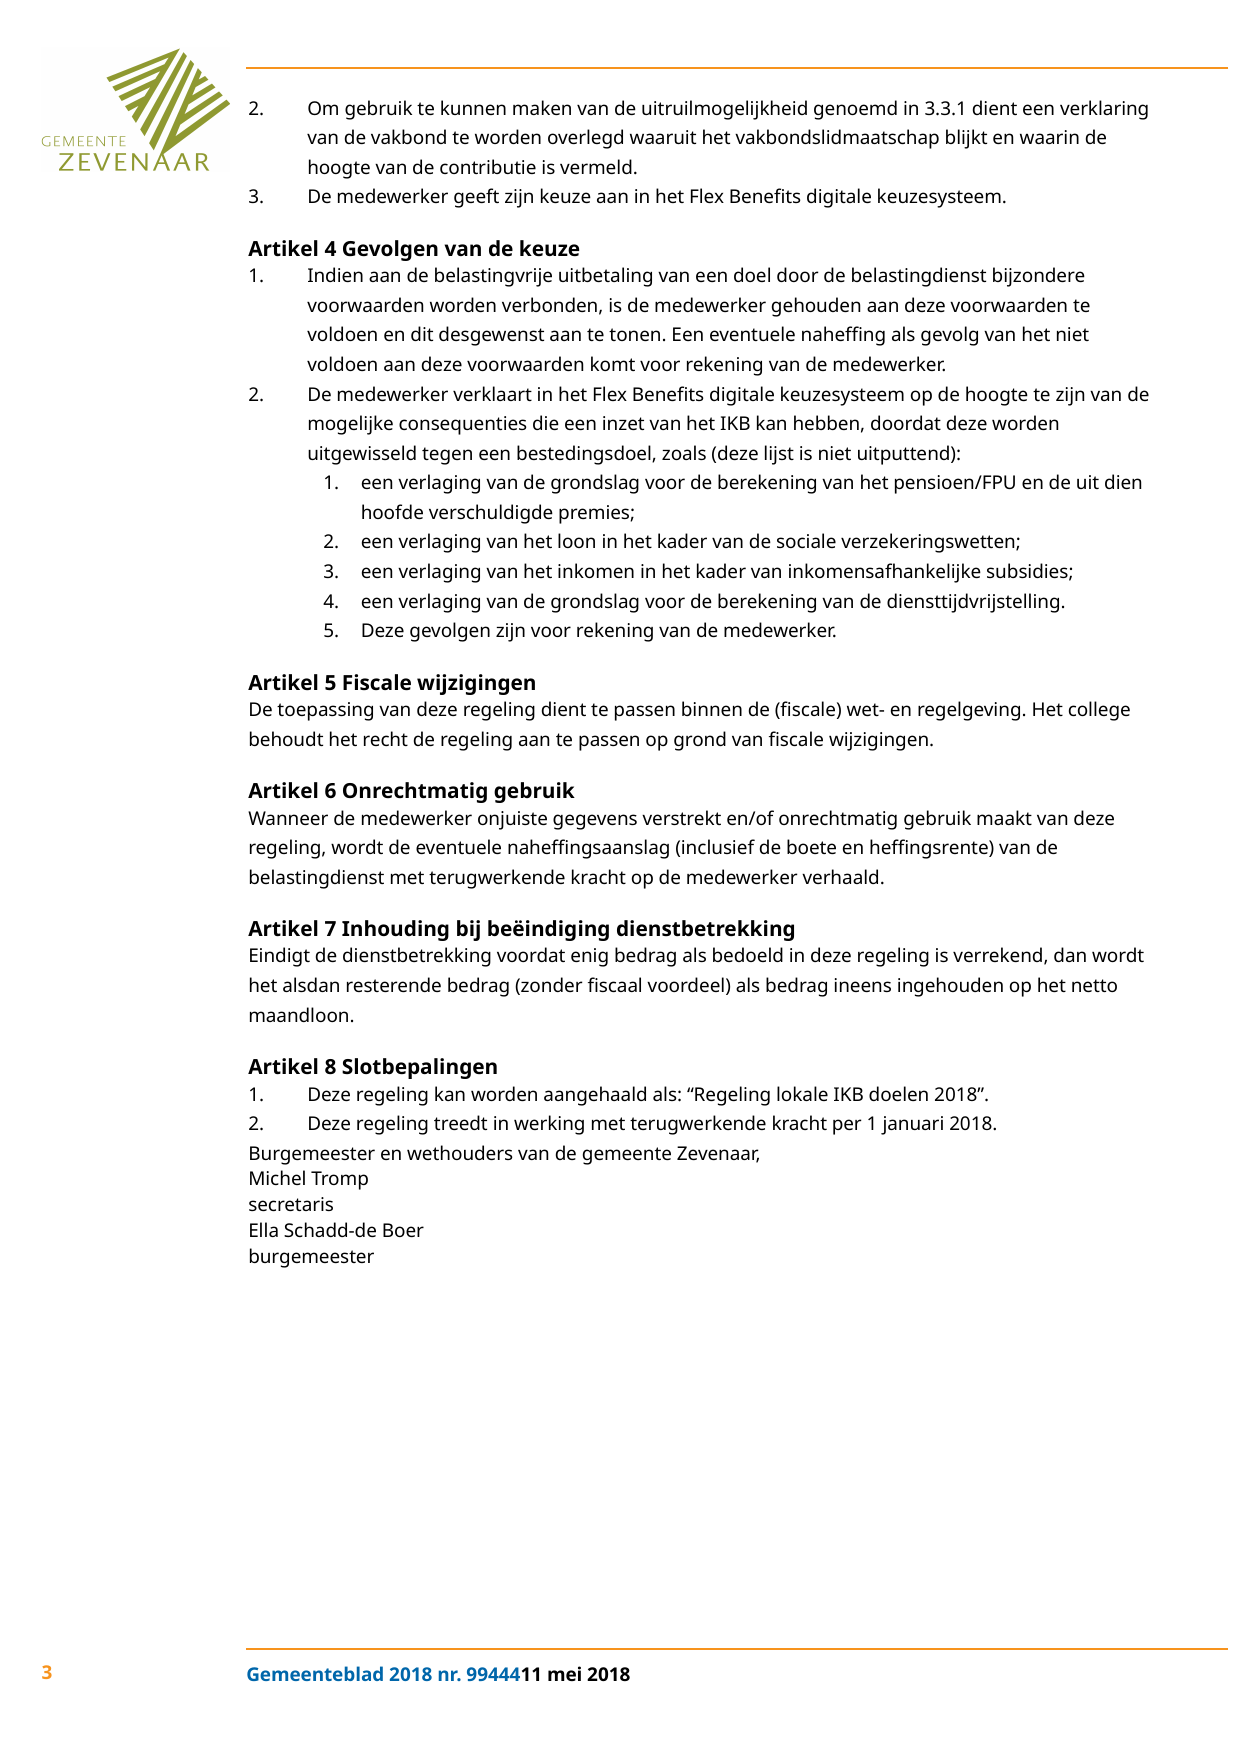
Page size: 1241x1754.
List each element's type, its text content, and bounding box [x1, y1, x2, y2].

text Burgemeester en wethouders van de gemeente Zevenaar, [248, 1140, 1152, 1166]
text Artikel 6 Onrechtmatig gebruik [248, 776, 1152, 805]
list De medewerker verklaart in het Flex Benefits digitale keuzesysteem op de hoogte te zijn van de mogelijke consequenties die een inzet van het IKB kan hebben, doordat deze worden uitgewisseld tegen een bestedingsdoel, zoals (deze lijst is niet uitputtend): [248, 381, 1152, 466]
text Artikel 7 Inhouding bij beëindiging dienstbetrekking [248, 914, 1152, 943]
list Om gebruik te kunnen maken van de uitruilmogelijkheid genoemd in 3.3.1 dient een verklaring van de vakbond te worden overlegd waaruit het vakbondslidmaatschap blijkt en waarin de hoogte van de contributie is vermeld. [248, 95, 1152, 180]
list Deze regeling kan worden aangehaald als: “Regeling lokale IKB doelen 2018”. [248, 1081, 1152, 1106]
text De toepassing van deze regeling dient te passen binnen de (fiscale) wet- en regelgeving. Het college behoudt het recht de regeling aan te passen op grond van fiscale wijzigingen. [248, 696, 1152, 752]
list Deze gevolgen zijn voor rekening van de medewerker. [323, 617, 1152, 643]
text Michel Tromp [248, 1166, 1152, 1191]
picture [41, 47, 231, 172]
list Indien aan de belastingvrije uitbetaling van een doel door de belastingdienst bijzondere voorwaarden worden verbonden, is de medewerker gehouden aan deze voorwaarden te voldoen en dit desgewenst aan te tonen. Een eventuele naheffing als gevolg van het niet voldoen aan deze voorwaarden komt voor rekening van de medewerker. [248, 262, 1152, 377]
list een verlaging van de grondslag voor de berekening van de diensttijdvrijstelling. [323, 588, 1152, 613]
list een verlaging van het loon in het kader van de sociale verzekeringswetten; [323, 529, 1152, 554]
list Deze regeling treedt in werking met terugwerkende kracht per 1 januari 2018. [248, 1110, 1152, 1136]
text Artikel 4 Gevolgen van de keuze [248, 234, 1152, 262]
list De medewerker geeft zijn keuze aan in het Flex Benefits digitale keuzesysteem. [248, 183, 1152, 209]
text Artikel 8 Slotbepalingen [248, 1052, 1152, 1081]
text Artikel 5 Fiscale wijzigingen [248, 668, 1152, 696]
list een verlaging van de grondslag voor de berekening van het pensioen/FPU en de uit dien hoofde verschuldigde premies; [323, 469, 1152, 525]
text secretaris [248, 1191, 1152, 1217]
list een verlaging van het inkomen in het kader van inkomensafhankelijke subsidies; [323, 558, 1152, 584]
text Wanneer de medewerker onjuiste gegevens verstrekt en/of onrechtmatig gebruik maakt van deze regeling, wordt de eventuele naheffingsaanslag (inclusief de boete en heffingsrente) van de belastingdienst met terugwerkende kracht op de medewerker verhaald. [248, 805, 1152, 889]
text Ella Schadd-de Boer [248, 1217, 1152, 1243]
text burgemeester [248, 1243, 1152, 1268]
text Eindigt de dienstbetrekking voordat enig bedrag als bedoeld in deze regeling is verrekend, dan wordt het alsdan resterende bedrag (zonder fiscaal voordeel) als bedrag ineens ingehouden op het netto maandloon. [248, 943, 1152, 1028]
